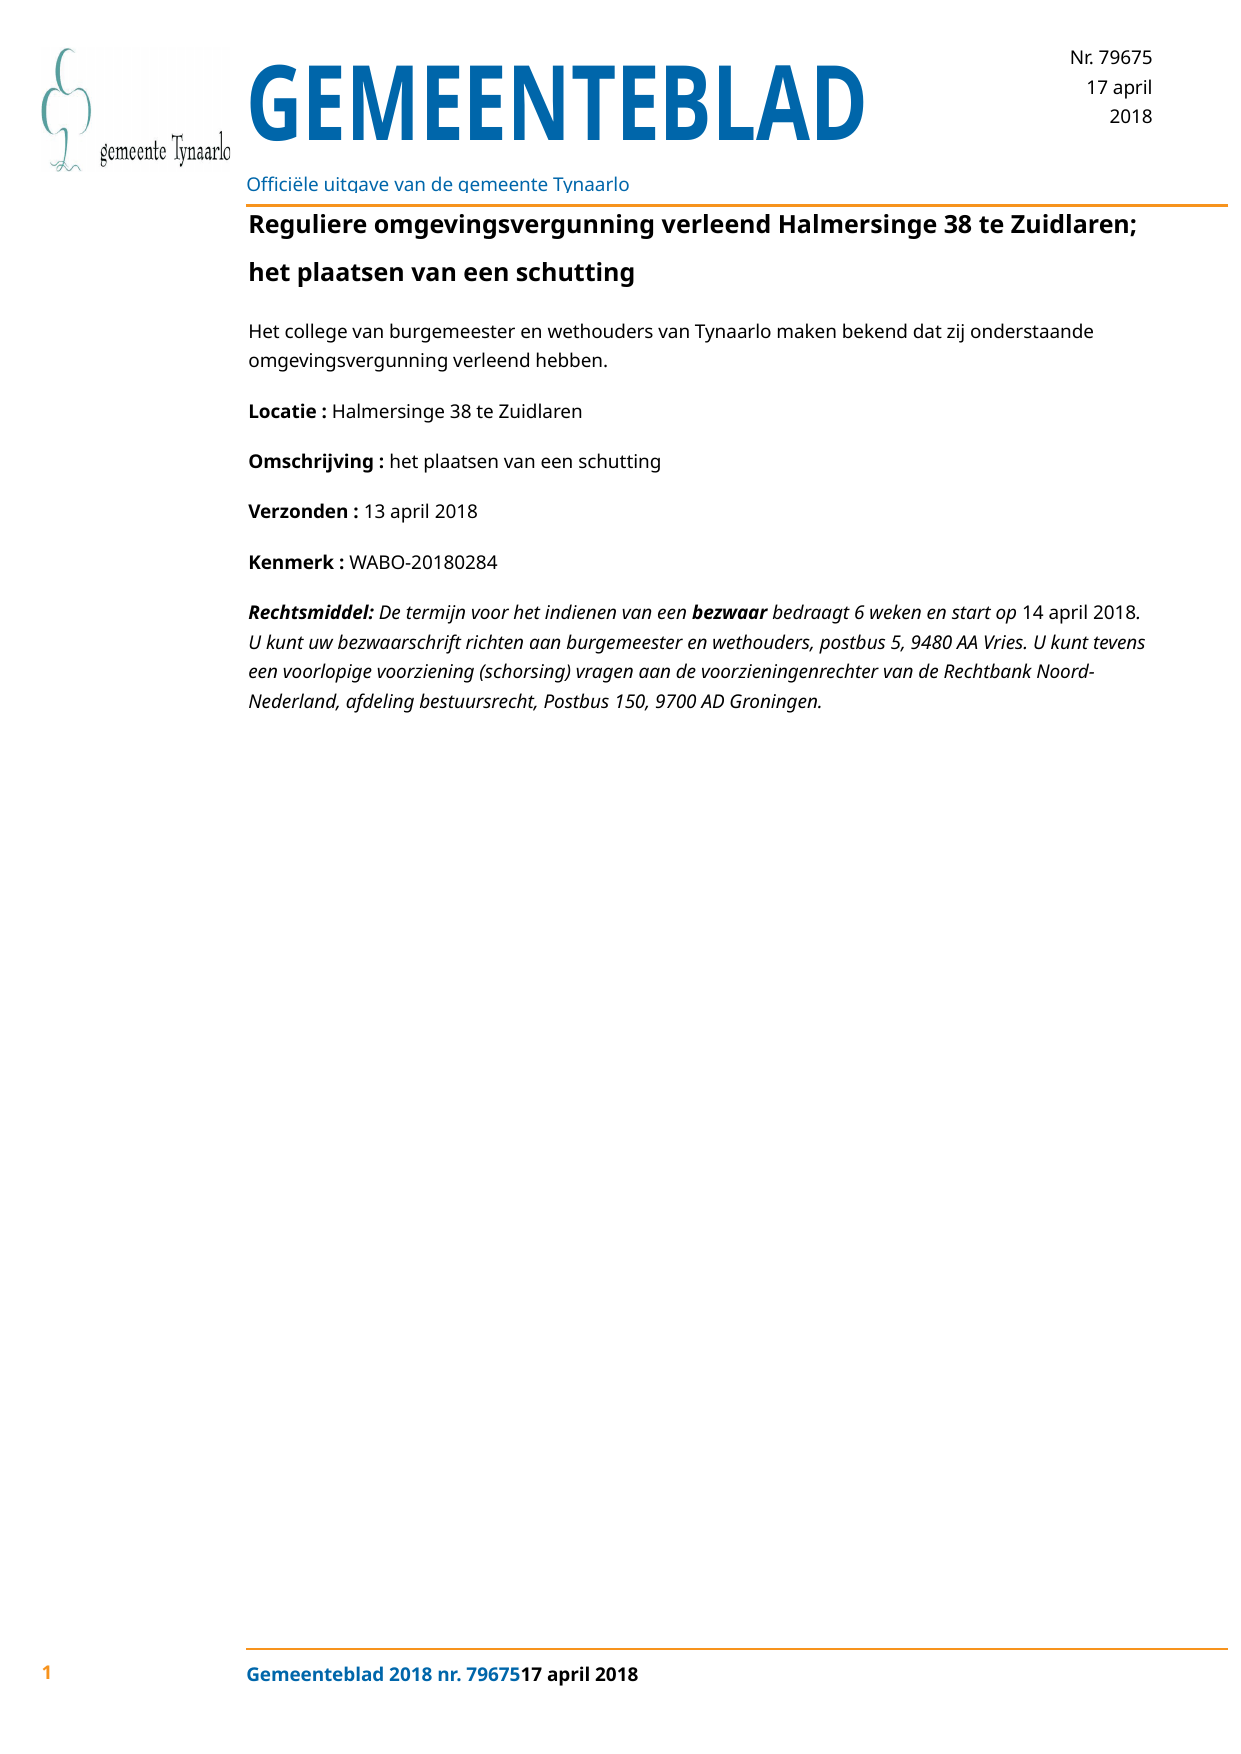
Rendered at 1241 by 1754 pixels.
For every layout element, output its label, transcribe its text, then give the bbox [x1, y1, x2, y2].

text Het college van burgemeester en wethouders van Tynaarlo maken bekend dat zij onderstaande omgevingsvergunning verleend hebben. [248, 318, 1152, 373]
text Locatie : Halmersinge 38 te Zuidlaren [248, 398, 1152, 424]
text Reguliere omgevingsvergunning verleend Halmersinge 38 te Zuidlaren; het plaatsen van een schutting [248, 207, 1152, 288]
picture [41, 47, 231, 172]
text Rechtsmiddel: De termijn voor het indienen van een bezwaar bedraagt 6 weken en start op 14 april 2018. U kunt uw bezwaarschrift richten aan burgemeester en wethouders, postbus 5, 9480 AA Vries. U kunt tevens een voorlopige voorziening (schorsing) vragen aan de voorzieningenrechter van de Rechtbank Noord-Nederland, afdeling bestuursrecht, Postbus 150, 9700 AD Groningen. [248, 599, 1152, 714]
text Kenmerk : WABO-20180284 [248, 549, 1152, 575]
text Omschrijving : het plaatsen van een schutting [248, 448, 1152, 474]
text Verzonden : 13 april 2018 [248, 499, 1152, 524]
